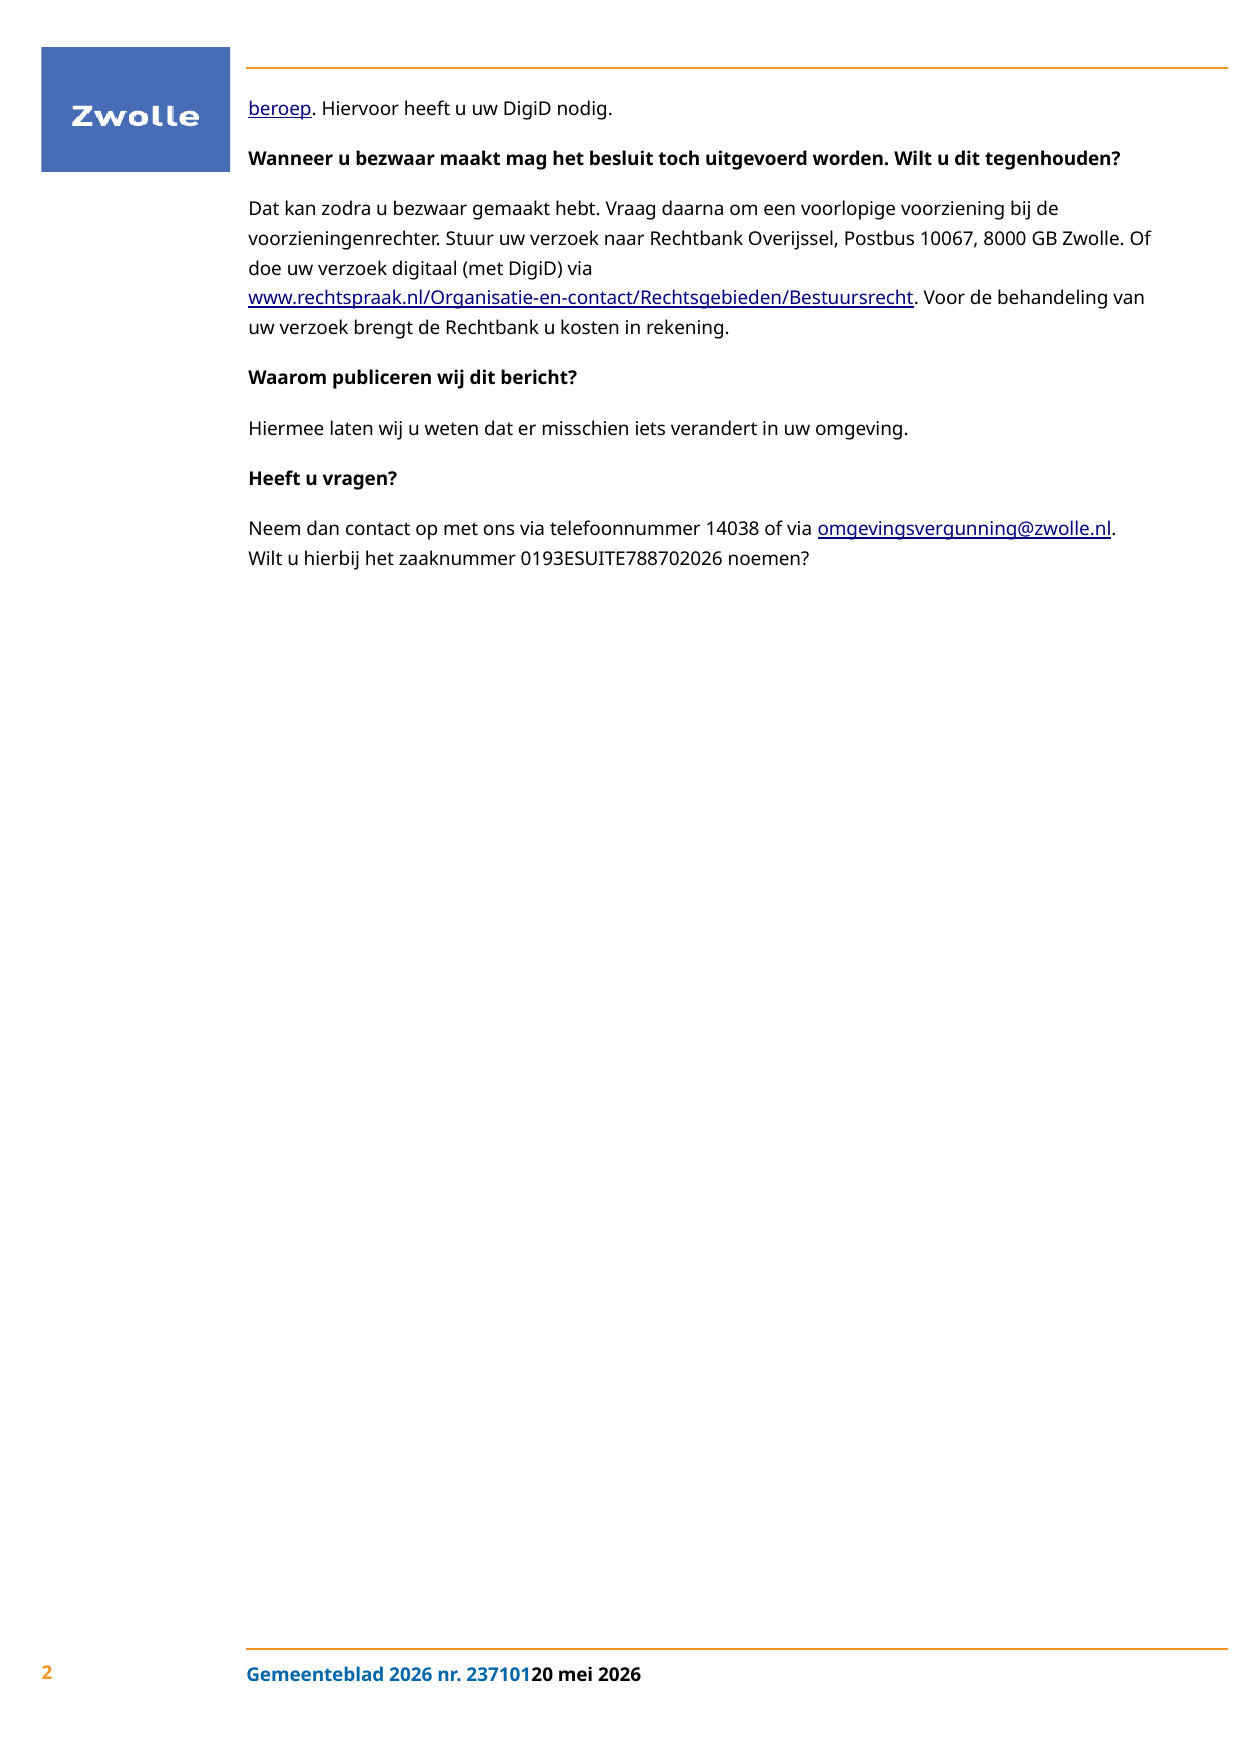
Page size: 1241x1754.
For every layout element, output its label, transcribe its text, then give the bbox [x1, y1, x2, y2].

text Wanneer u bezwaar maakt mag het besluit toch uitgevoerd worden. Wilt u dit tegenhouden? [248, 145, 1152, 171]
text Waarom publiceren wij dit bericht? [248, 364, 1152, 390]
text Dat kan zodra u bezwaar gemaakt hebt. Vraag daarna om een voorlopige voorziening bij de voorzieningenrechter. Stuur uw verzoek naar Rechtbank Overijssel, Postbus 10067, 8000 GB Zwolle. Of doe uw verzoek digitaal (met DigiD) via www.rechtspraak.nl/Organisatie-en-contact/Rechtsgebieden/Bestuursrecht. Voor de behandeling van uw verzoek brengt de Rechtbank u kosten in rekening. [248, 196, 1152, 340]
text Heeft u vragen? [248, 465, 1152, 491]
text beroep. Hiervoor heeft u uw DigiD nodig. [248, 95, 1152, 121]
text Hiermee laten wij u weten dat er misschien iets verandert in uw omgeving. [248, 415, 1152, 441]
picture [41, 47, 231, 172]
text Neem dan contact op met ons via telefoonnummer 14038 of via omgevingsvergunning@zwolle.nl. Wilt u hierbij het zaaknummer 0193ESUITE788702026 noemen? [248, 516, 1152, 571]
